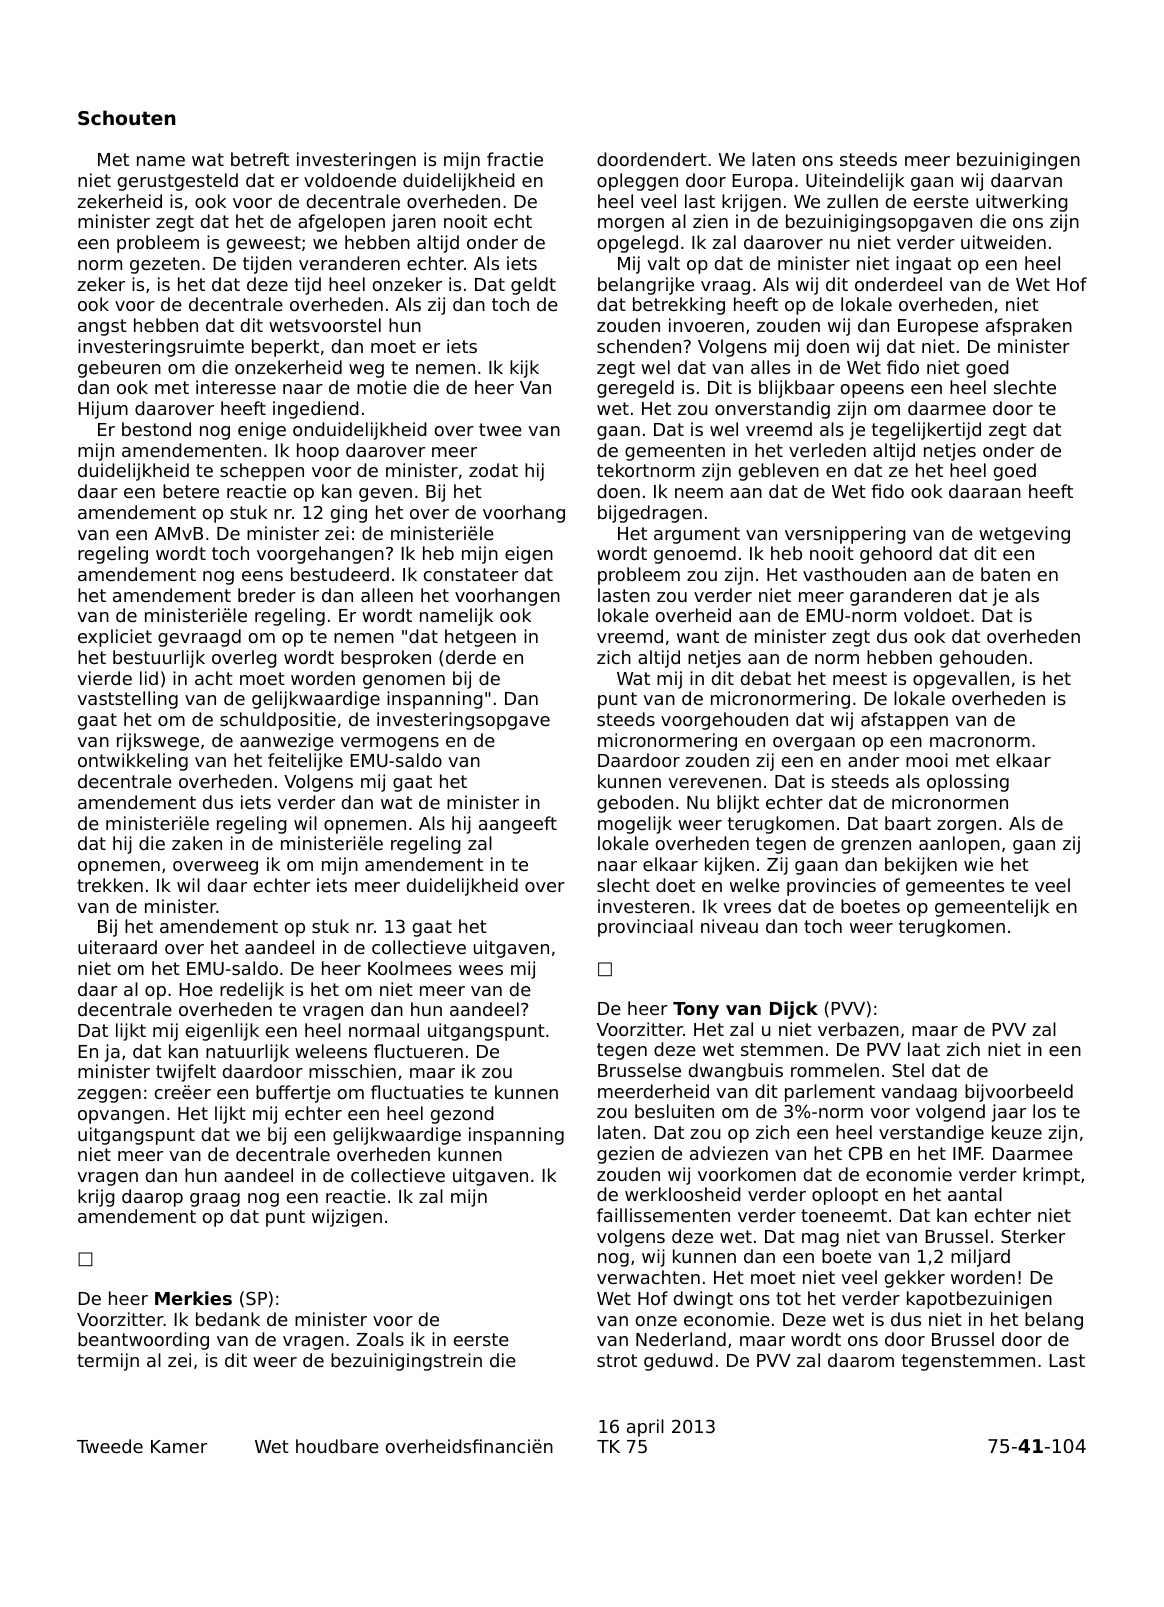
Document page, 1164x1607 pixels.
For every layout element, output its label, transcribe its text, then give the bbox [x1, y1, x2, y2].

text De heer Tony van Dijck (PVV): [596, 999, 1087, 1019]
text Voorzitter. Ik bedank de minister voor de beantwoording van de vragen. Zoals ik in eerste termijn al zei, is dit weer de bezuinigingstrein die [77, 1309, 567, 1372]
text Met name wat betreft investeringen is mijn fractie niet gerustgesteld dat er voldoende duidelijkheid en zekerheid is, ook voor de decentrale overheden. De minister zegt dat het de afgelopen jaren nooit echt een probleem is geweest; we hebben altijd onder de norm gezeten. De tijden veranderen echter. Als iets zeker is, is het dat deze tijd heel onzeker is. Dat geldt ook voor de decentrale overheden. Als zij dan toch de angst hebben dat dit wetsvoorstel hun investeringsruimte beperkt, dan moet er iets gebeuren om die onzekerheid weg te nemen. Ik kijk dan ook met interesse naar de motie die de heer Van Hijum daarover heeft ingediend. [77, 150, 567, 420]
text Mij valt op dat de minister niet ingaat op een heel belangrijke vraag. Als wij dit onderdeel van de Wet Hof dat betrekking heeft op de lokale overheden, niet zouden invoeren, zouden wij dan Europese afspraken schenden? Volgens mij doen wij dat niet. De minister zegt wel dat van alles in de Wet fido niet goed geregeld is. Dit is blijkbaar opeens een heel slechte wet. Het zou onverstandig zijn om daarmee door te gaan. Dat is wel vreemd als je tegelijkertijd zegt dat de gemeenten in het verleden altijd netjes onder de tekortnorm zijn gebleven en dat ze het heel goed doen. Ik neem aan dat de Wet fido ook daaraan heeft bijgedragen. [596, 254, 1087, 523]
text Wat mij in dit debat het meest is opgevallen, is het punt van de micronormering. De lokale overheden is steeds voorgehouden dat wij afstappen van de micronormering en overgaan op een macronorm. Daardoor zouden zij een en ander mooi met elkaar kunnen verevenen. Dat is steeds als oplossing geboden. Nu blijkt echter dat de micronormen mogelijk weer terugkomen. Dat baart zorgen. Als de lokale overheden tegen de grenzen aanlopen, gaan zij naar elkaar kijken. Zij gaan dan bekijken wie het slecht doet en welke provincies of gemeentes te veel investeren. Ik vrees dat de boetes op gemeentelijk en provinciaal niveau dan toch weer terugkomen. [596, 668, 1087, 938]
text Voorzitter. Het zal u niet verbazen, maar de PVV zal tegen deze wet stemmen. De PVV laat zich niet in een Brusselse dwangbuis rommelen. Stel dat de meerderheid van dit parlement vandaag bijvoorbeeld zou besluiten om de 3%-norm voor volgend jaar los te laten. Dat zou op zich een heel verstandige keuze zijn, gezien de adviezen van het CPB en het IMF. Daarmee zouden wij voorkomen dat de economie verder krimpt, de werkloosheid verder oploopt en het aantal faillissementen verder toeneemt. Dat kan echter niet volgens deze wet. Dat mag niet van Brussel. Sterker nog, wij kunnen dan een boete van 1,2 miljard verwachten. Het moet niet veel gekker worden! De Wet Hof dwingt ons tot het verder kapotbezuinigen van onze economie. Deze wet is dus niet in het belang van Nederland, maar wordt ons door Brussel door de strot geduwd. De PVV zal daarom tegenstemmen. Last [596, 1019, 1087, 1372]
text □ [77, 1248, 567, 1269]
text Bij het amendement op stuk nr. 13 gaat het uiteraard over het aandeel in de collectieve uitgaven, niet om het EMU-saldo. De heer Koolmees wees mij daar al op. Hoe redelijk is het om niet meer van de decentrale overheden te vragen dan hun aandeel? Dat lijkt mij eigenlijk een heel normaal uitgangspunt. En ja, dat kan natuurlijk weleens fluctueren. De minister twijfelt daardoor misschien, maar ik zou zeggen: creëer een buffertje om fluctuaties te kunnen opvangen. Het lijkt mij echter een heel gezond uitgangspunt dat we bij een gelijkwaardige inspanning niet meer van de decentrale overheden kunnen vragen dan hun aandeel in de collectieve uitgaven. Ik krijg daarop graag nog een reactie. Ik zal mijn amendement op dat punt wijzigen. [77, 917, 567, 1228]
text □ [596, 958, 1087, 979]
text Er bestond nog enige onduidelijkheid over twee van mijn amendementen. Ik hoop daarover meer duidelijkheid te scheppen voor de minister, zodat hij daar een betere reactie op kan geven. Bij het amendement op stuk nr. 12 ging het over de voorhang van een AMvB. De minister zei: de ministeriële regeling wordt toch voorgehangen? Ik heb mijn eigen amendement nog eens bestudeerd. Ik constateer dat het amendement breder is dan alleen het voorhangen van de ministeriële regeling. Er wordt namelijk ook expliciet gevraagd om op te nemen "dat hetgeen in het bestuurlijk overleg wordt besproken (derde en vierde lid) in acht moet worden genomen bij de vaststelling van de gelijkwaardige inspanning". Dan gaat het om de schuldpositie, de investeringsopgave van rijkswege, de aanwezige vermogens en de ontwikkeling van het feitelijke EMU-saldo van decentrale overheden. Volgens mij gaat het amendement dus iets verder dan wat de minister in de ministeriële regeling wil opnemen. Als hij aangeeft dat hij die zaken in de ministeriële regeling zal opnemen, overweeg ik om mijn amendement in te trekken. Ik wil daar echter iets meer duidelijkheid over van de minister. [77, 420, 567, 917]
text De heer Merkies (SP): [77, 1289, 567, 1309]
text Het argument van versnippering van de wetgeving wordt genoemd. Ik heb nooit gehoord dat dit een probleem zou zijn. Het vasthouden aan de baten en lasten zou verder niet meer garanderen dat je als lokale overheid aan de EMU-norm voldoet. Dat is vreemd, want de minister zegt dus ook dat overheden zich altijd netjes aan de norm hebben gehouden. [596, 523, 1087, 668]
text doordendert. We laten ons steeds meer bezuinigingen opleggen door Europa. Uiteindelijk gaan wij daarvan heel veel last krijgen. We zullen de eerste uitwerking morgen al zien in de bezuinigingsopgaven die ons zijn opgelegd. Ik zal daarover nu niet verder uitweiden. [596, 150, 1087, 254]
